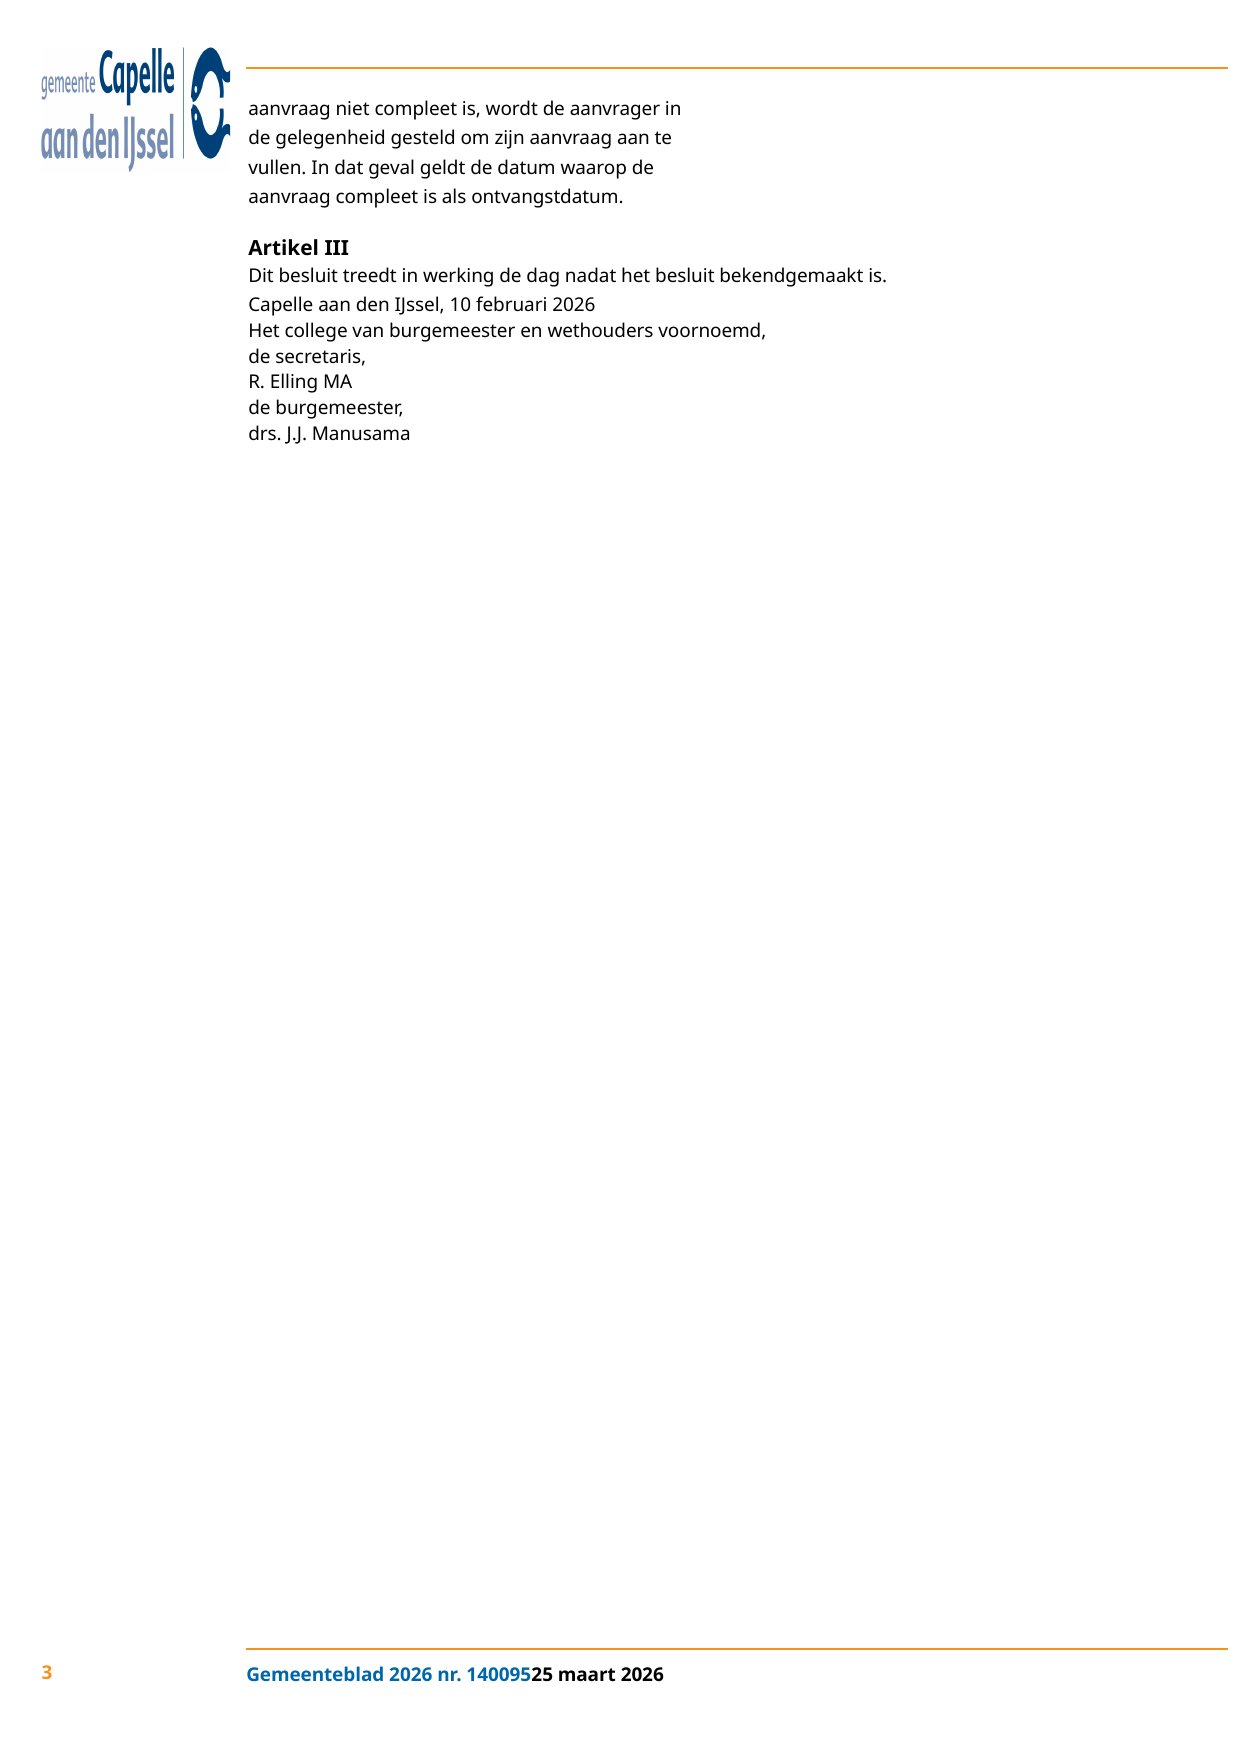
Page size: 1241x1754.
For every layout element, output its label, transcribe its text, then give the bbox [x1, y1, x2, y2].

table_cell [700, 95, 1152, 209]
text Het college van burgemeester en wethouders voornoemd, [248, 317, 1152, 343]
text drs. J.J. Manusama [248, 420, 1152, 446]
text de secretaris, [248, 343, 1152, 368]
text Dit besluit treedt in werking de dag nadat het besluit bekendgemaakt is. [248, 262, 1152, 287]
text Artikel III [248, 233, 1152, 262]
text Capelle aan den IJssel, 10 februari 2026 [248, 291, 1152, 317]
text de burgemeester, [248, 394, 1152, 420]
picture [41, 47, 231, 172]
table_cell aanvraag niet compleet is, wordt de aanvrager in de gelegenheid gesteld om zijn aanvraag aan te vullen. In dat geval geldt de datum waarop de aanvraag compleet is als ontvangstdatum. [248, 95, 700, 209]
text R. Elling MA [248, 368, 1152, 394]
